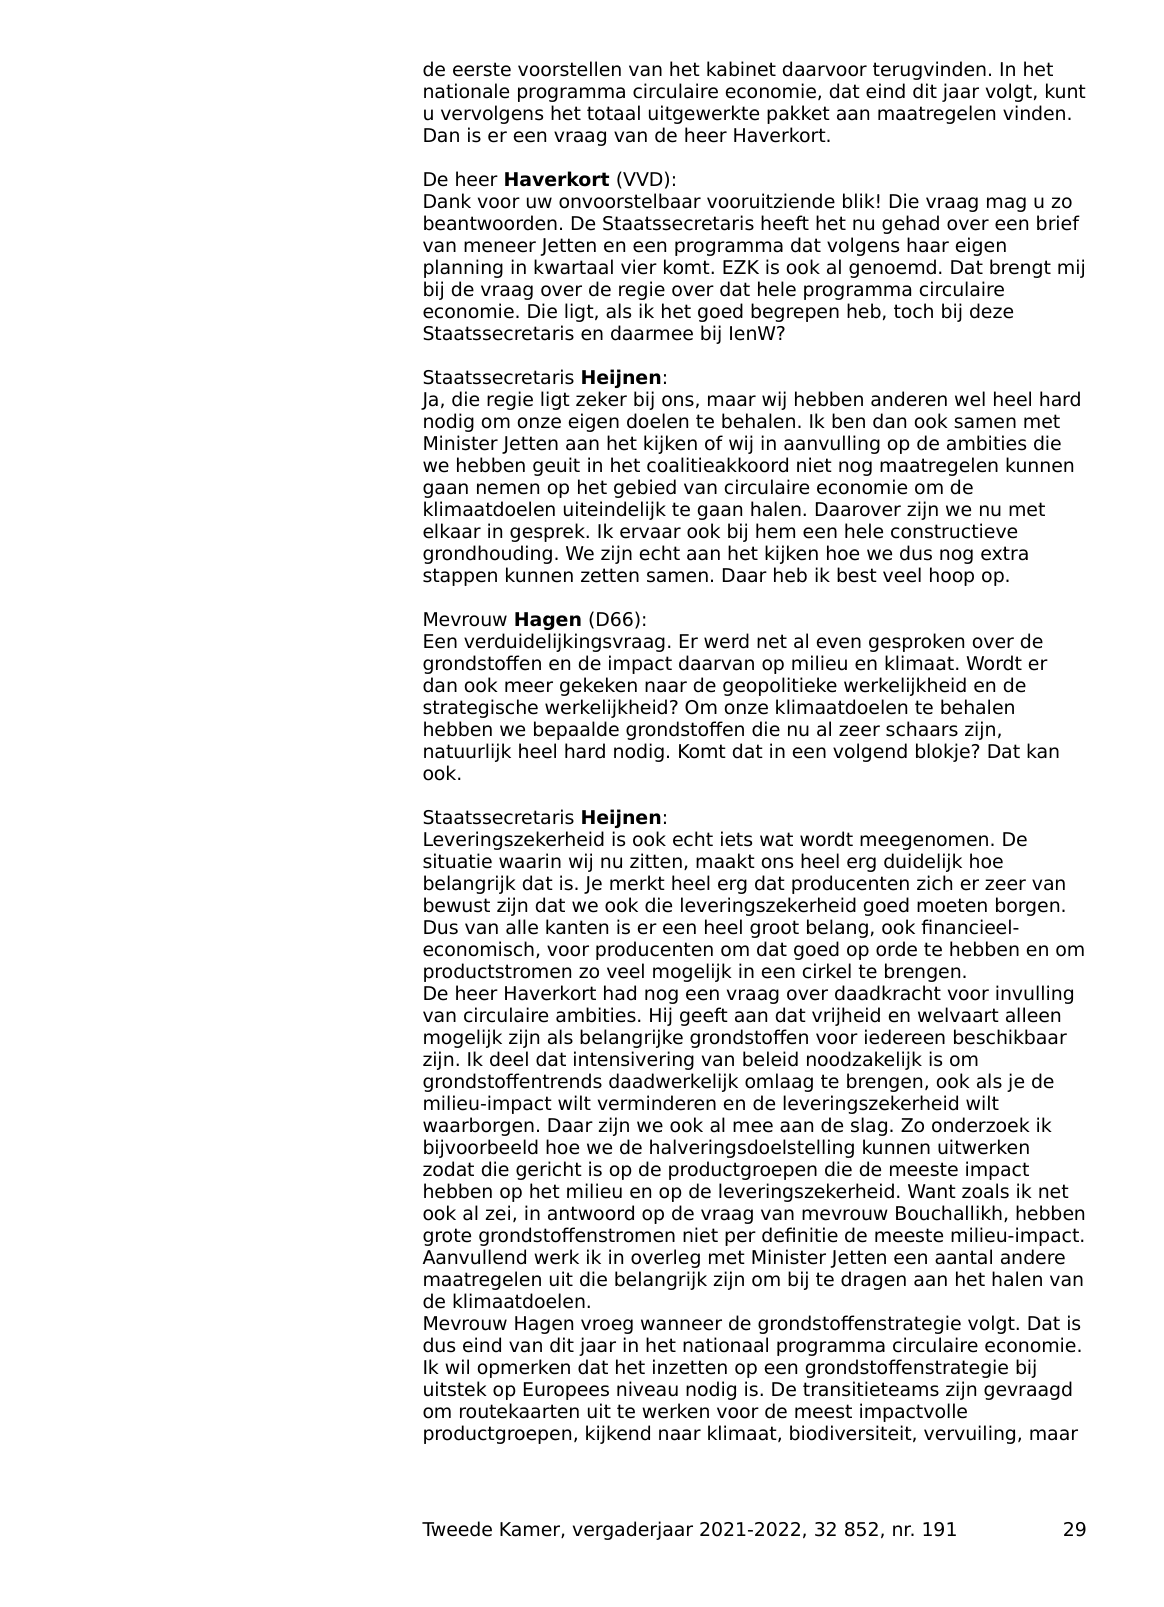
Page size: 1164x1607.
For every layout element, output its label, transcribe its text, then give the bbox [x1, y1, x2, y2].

text Dank voor uw onvoorstelbaar vooruitziende blik! Die vraag mag u zo beantwoorden. De Staatssecretaris heeft het nu gehad over een brief van meneer Jetten en een programma dat volgens haar eigen planning in kwartaal vier komt. EZK is ook al genoemd. Dat brengt mij bij de vraag over de regie over dat hele programma circulaire economie. Die ligt, als ik het goed begrepen heb, toch bij deze Staatssecretaris en daarmee bij IenW? [422, 191, 1087, 345]
text Ja, die regie ligt zeker bij ons, maar wij hebben anderen wel heel hard nodig om onze eigen doelen te behalen. Ik ben dan ook samen met Minister Jetten aan het kijken of wij in aanvulling op de ambities die we hebben geuit in het coalitieakkoord niet nog maatregelen kunnen gaan nemen op het gebied van circulaire economie om de klimaatdoelen uiteindelijk te gaan halen. Daarover zijn we nu met elkaar in gesprek. Ik ervaar ook bij hem een hele constructieve grondhouding. We zijn echt aan het kijken hoe we dus nog extra stappen kunnen zetten samen. Daar heb ik best veel hoop op. [422, 389, 1087, 587]
text Staatssecretaris Heijnen: [422, 807, 1087, 829]
text Mevrouw Hagen (D66): [422, 609, 1087, 631]
text De heer Haverkort had nog een vraag over daadkracht voor invulling van circulaire ambities. Hij geeft aan dat vrijheid en welvaart alleen mogelijk zijn als belangrijke grondstoffen voor iedereen beschikbaar zijn. Ik deel dat intensivering van beleid noodzakelijk is om grondstoffentrends daadwerkelijk omlaag te brengen, ook als je de milieu-impact wilt verminderen en de leveringszekerheid wilt waarborgen. Daar zijn we ook al mee aan de slag. Zo onderzoek ik bijvoorbeeld hoe we de halveringsdoelstelling kunnen uitwerken zodat die gericht is op de productgroepen die de meeste impact hebben op het milieu en op de leveringszekerheid. Want zoals ik net ook al zei, in antwoord op de vraag van mevrouw Bouchallikh, hebben grote grondstoffenstromen niet per definitie de meeste milieu-impact. Aanvullend werk ik in overleg met Minister Jetten een aantal andere maatregelen uit die belangrijk zijn om bij te dragen aan het halen van de klimaatdoelen. [422, 983, 1087, 1313]
text Staatssecretaris Heijnen: [422, 367, 1087, 389]
text Leveringszekerheid is ook echt iets wat wordt meegenomen. De situatie waarin wij nu zitten, maakt ons heel erg duidelijk hoe belangrijk dat is. Je merkt heel erg dat producenten zich er zeer van bewust zijn dat we ook die leveringszekerheid goed moeten borgen. Dus van alle kanten is er een heel groot belang, ook financieel-economisch, voor producenten om dat goed op orde te hebben en om productstromen zo veel mogelijk in een cirkel te brengen. [422, 829, 1087, 983]
text Dan is er een vraag van de heer Haverkort. [422, 125, 1087, 147]
text de eerste voorstellen van het kabinet daarvoor terugvinden. In het nationale programma circulaire economie, dat eind dit jaar volgt, kunt u vervolgens het totaal uitgewerkte pakket aan maatregelen vinden. [422, 59, 1087, 125]
text Een verduidelijkingsvraag. Er werd net al even gesproken over de grondstoffen en de impact daarvan op milieu en klimaat. Wordt er dan ook meer gekeken naar de geopolitieke werkelijkheid en de strategische werkelijkheid? Om onze klimaatdoelen te behalen hebben we bepaalde grondstoffen die nu al zeer schaars zijn, natuurlijk heel hard nodig. Komt dat in een volgend blokje? Dat kan ook. [422, 631, 1087, 785]
text Mevrouw Hagen vroeg wanneer de grondstoffenstrategie volgt. Dat is dus eind van dit jaar in het nationaal programma circulaire economie. Ik wil opmerken dat het inzetten op een grondstoffenstrategie bij uitstek op Europees niveau nodig is. De transitieteams zijn gevraagd om routekaarten uit te werken voor de meest impactvolle productgroepen, kijkend naar klimaat, biodiversiteit, vervuiling, maar [422, 1313, 1087, 1444]
text De heer Haverkort (VVD): [422, 169, 1087, 191]
